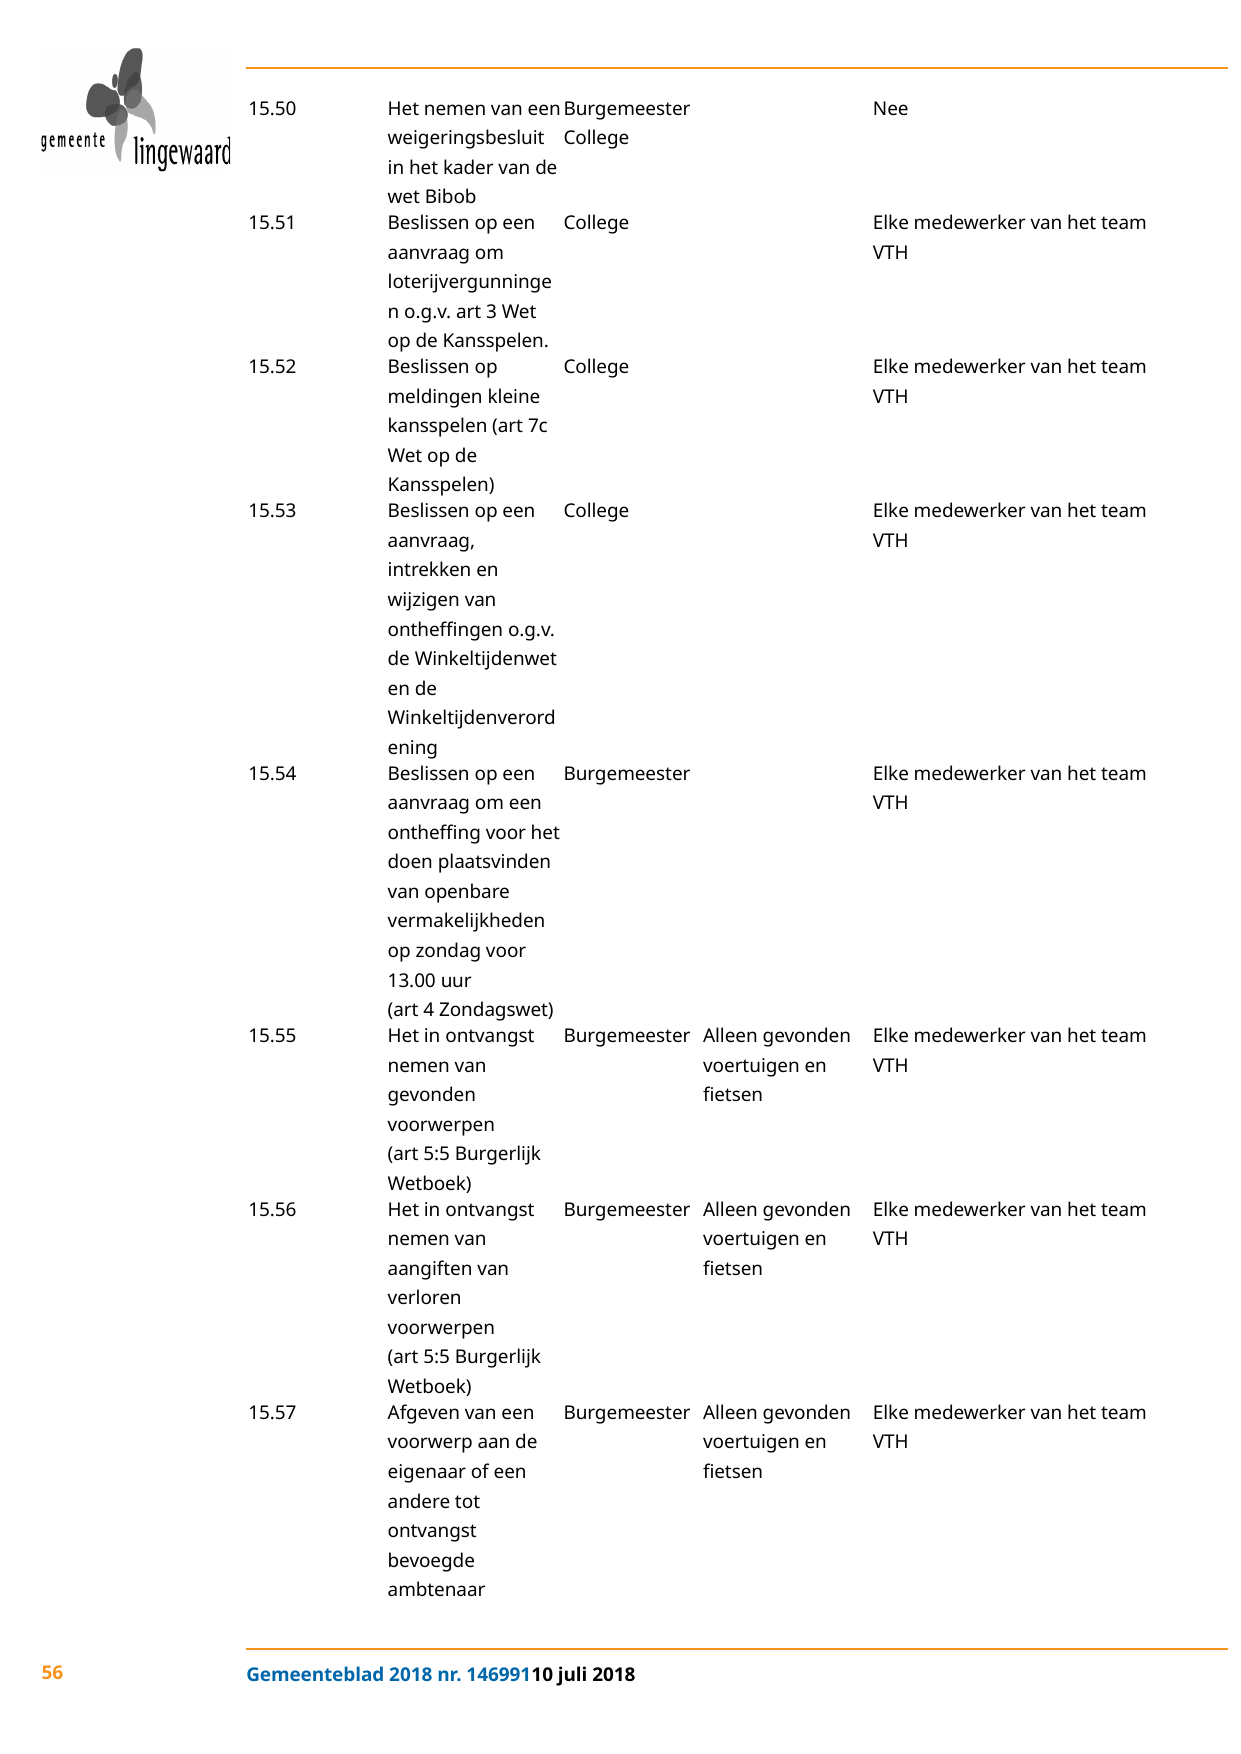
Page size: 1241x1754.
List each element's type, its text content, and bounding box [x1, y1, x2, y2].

picture [41, 47, 231, 172]
table_cell Afgeven van een voorwerp aan de eigenaar of een andere tot ontvangst bevoegde ambtenaar [388, 1399, 563, 1602]
table_cell College [563, 498, 703, 760]
table_cell 15.57 [248, 1399, 387, 1602]
table_cell Elke medewerker van het team VTH [873, 1399, 1152, 1602]
table_cell 15.50 [248, 95, 387, 209]
table_cell Nee [873, 95, 1152, 209]
table_cell Beslissen op meldingen kleine kansspelen (art 7c Wet op de Kansspelen) [388, 353, 563, 497]
table_cell [703, 498, 873, 760]
table_cell Beslissen op een aanvraag om een ontheffing voor het doen plaatsvinden van openbare vermakelijkheden op zondag voor 13.00 uur (art 4 Zondagswet) [388, 760, 563, 1022]
table_cell Burgemeester [563, 1022, 703, 1196]
table_cell 15.53 [248, 498, 387, 760]
table_cell Het in ontvangst nemen van gevonden voorwerpen (art 5:5 Burgerlijk Wetboek) [388, 1022, 563, 1196]
table_cell 15.52 [248, 353, 387, 497]
table_cell [703, 95, 873, 209]
table_cell Het in ontvangst nemen van aangiften van verloren voorwerpen (art 5:5 Burgerlijk Wetboek) [388, 1196, 563, 1399]
table_cell Beslissen op een aanvraag, intrekken en wijzigen van ontheffingen o.g.v. de Winkeltijdenwet en de Winkeltijdenverordening [388, 498, 563, 760]
table_cell Alleen gevonden voertuigen en fietsen [703, 1022, 873, 1196]
table_cell Elke medewerker van het team VTH [873, 1022, 1152, 1196]
table_cell Alleen gevonden voertuigen en fietsen [703, 1399, 873, 1602]
table_cell College [563, 209, 703, 353]
table_cell 15.54 [248, 760, 387, 1022]
table_cell Elke medewerker van het team VTH [873, 209, 1152, 353]
table_cell Elke medewerker van het team VTH [873, 353, 1152, 497]
table_cell [703, 760, 873, 1022]
table_cell Elke medewerker van het team VTH [873, 760, 1152, 1022]
table_cell 15.51 [248, 209, 387, 353]
table_cell 15.56 [248, 1196, 387, 1399]
table_cell Burgemeester [563, 1399, 703, 1602]
table_cell College [563, 353, 703, 497]
table_cell 15.55 [248, 1022, 387, 1196]
table_cell Beslissen op een aanvraag om loterijvergunningen o.g.v. art 3 Wet op de Kansspelen. [388, 209, 563, 353]
table_cell Het nemen van een weigeringsbesluit in het kader van de wet Bibob [388, 95, 563, 209]
table_cell [703, 353, 873, 497]
table_cell Elke medewerker van het team VTH [873, 498, 1152, 760]
table_cell Elke medewerker van het team VTH [873, 1196, 1152, 1399]
table_cell Burgemeester [563, 1196, 703, 1399]
table_cell Burgemeester [563, 760, 703, 1022]
table_cell Burgemeester College [563, 95, 703, 209]
table_cell Alleen gevonden voertuigen en fietsen [703, 1196, 873, 1399]
table_cell [703, 209, 873, 353]
